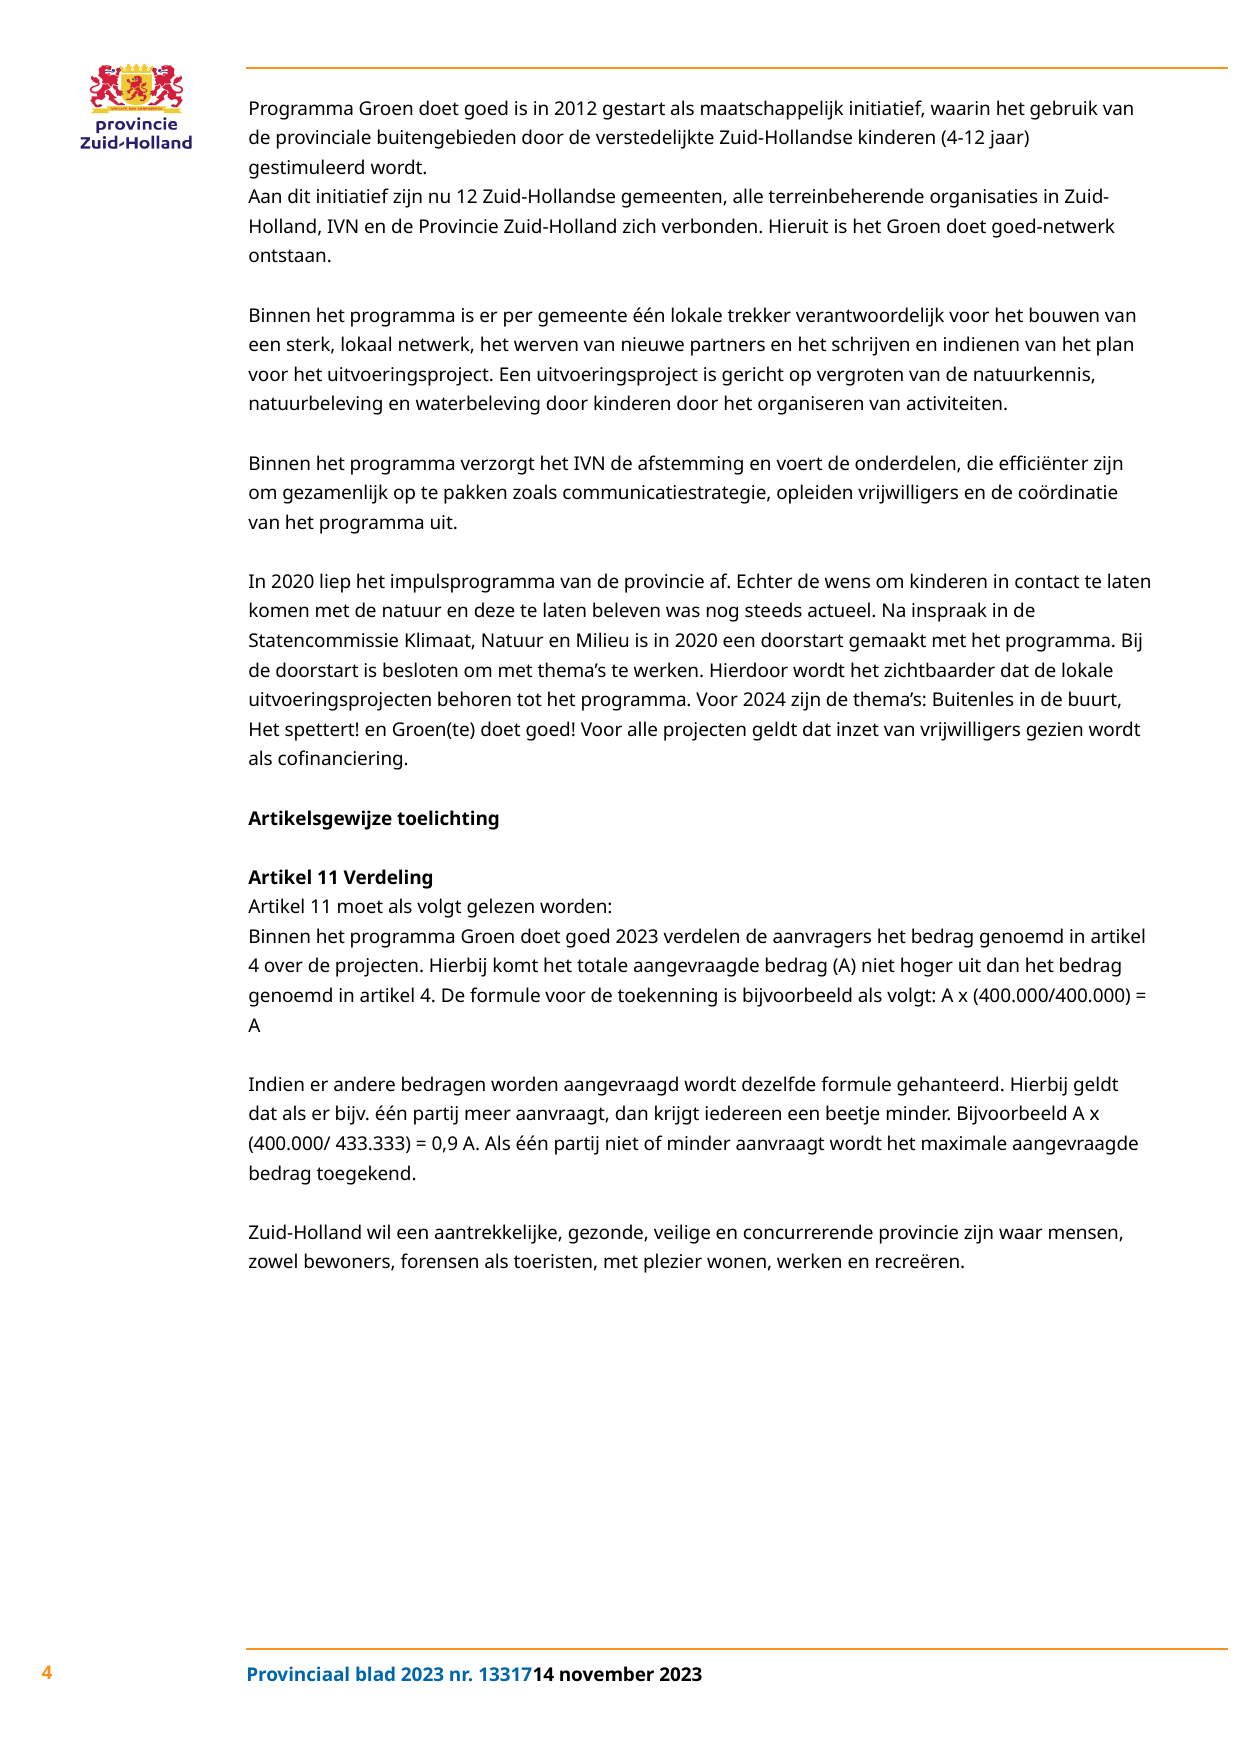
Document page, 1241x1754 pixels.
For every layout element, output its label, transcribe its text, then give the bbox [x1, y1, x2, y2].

text Aan dit initiatief zijn nu 12 Zuid-Hollandse gemeenten, alle terreinbeherende organisaties in Zuid-Holland, IVN en de Provincie Zuid-Holland zich verbonden. Hieruit is het Groen doet goed-netwerk ontstaan. [248, 183, 1152, 268]
text Indien er andere bedragen worden aangevraagd wordt dezelfde formule gehanteerd. Hierbij geldt dat als er bijv. één partij meer aanvraagt, dan krijgt iedereen een beetje minder. Bijvoorbeeld A x (400.000/ 433.333) = 0,9 A. Als één partij niet of minder aanvraagt wordt het maximale aangevraagde bedrag toegekend. [248, 1071, 1152, 1186]
text Zuid-Holland wil een aantrekkelijke, gezonde, veilige en concurrerende provincie zijn waar mensen, zowel bewoners, forensen als toeristen, met plezier wonen, werken en recreëren. [248, 1219, 1152, 1274]
text Artikelsgewijze toelichting [248, 805, 1152, 831]
text Binnen het programma verzorgt het IVN de afstemming en voert de onderdelen, die efficiënter zijn om gezamenlijk op te pakken zoals communicatiestrategie, opleiden vrijwilligers en de coördinatie van het programma uit. [248, 450, 1152, 535]
text Binnen het programma is er per gemeente één lokale trekker verantwoordelijk voor het bouwen van een sterk, lokaal netwerk, het werven van nieuwe partners en het schrijven en indienen van het plan voor het uitvoeringsproject. Een uitvoeringsproject is gericht op vergroten van de natuurkennis, natuurbeleving en waterbeleving door kinderen door het organiseren van activiteiten. [248, 302, 1152, 416]
picture [41, 47, 231, 172]
text Artikel 11 moet als volgt gelezen worden: [248, 893, 1152, 919]
text Programma Groen doet goed is in 2012 gestart als maatschappelijk initiatief, waarin het gebruik van de provinciale buitengebieden door de verstedelijkte Zuid-Hollandse kinderen (4-12 jaar) gestimuleerd wordt. [248, 95, 1152, 180]
text Binnen het programma Groen doet goed 2023 verdelen de aanvragers het bedrag genoemd in artikel 4 over de projecten. Hierbij komt het totale aangevraagde bedrag (A) niet hoger uit dan het bedrag genoemd in artikel 4. De formule voor de toekenning is bijvoorbeeld als volgt: A x (400.000/400.000) = A [248, 923, 1152, 1038]
text Artikel 11 Verdeling [248, 864, 1152, 890]
text In 2020 liep het impulsprogramma van de provincie af. Echter de wens om kinderen in contact te laten komen met de natuur en deze te laten beleven was nog steeds actueel. Na inspraak in de Statencommissie Klimaat, Natuur en Milieu is in 2020 een doorstart gemaakt met het programma. Bij de doorstart is besloten om met thema’s te werken. Hierdoor wordt het zichtbaarder dat de lokale uitvoeringsprojecten behoren tot het programma. Voor 2024 zijn de thema’s: Buitenles in de buurt, Het spettert! en Groen(te) doet goed! Voor alle projecten geldt dat inzet van vrijwilligers gezien wordt als cofinanciering. [248, 568, 1152, 771]
